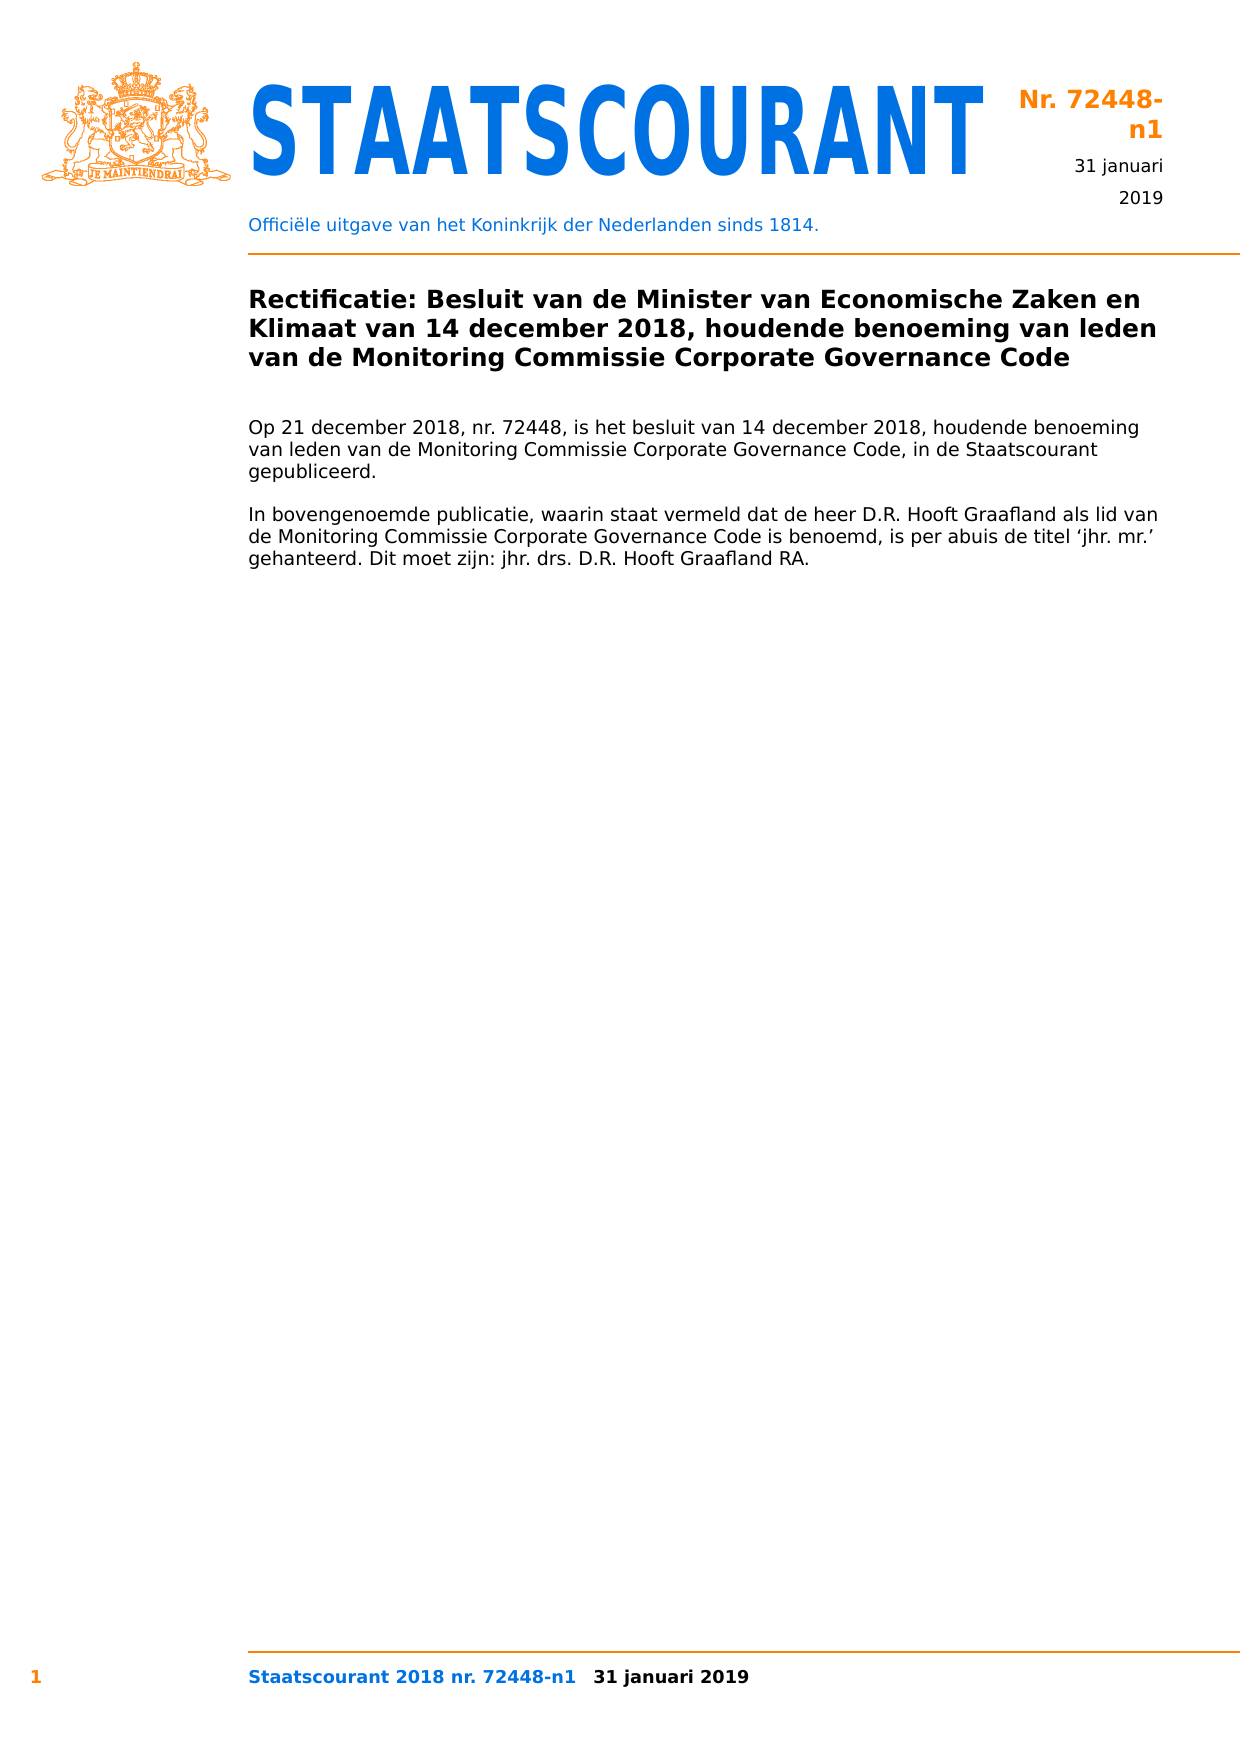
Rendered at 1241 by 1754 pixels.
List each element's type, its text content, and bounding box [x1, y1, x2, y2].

table_cell 2019 [998, 183, 1240, 215]
text In bovengenoemde publicatie, waarin staat vermeld dat de heer D.R. Hooft Graafland als lid van de Monitoring Commissie Corporate Governance Code is benoemd, is per abuis de titel ‘jhr. mr.’ gehanteerd. Dit moet zijn: jhr. drs. D.R. Hooft Graafland RA. [248, 504, 1163, 570]
table_cell Officiële uitgave van het Koninkrijk der Nederlanden sinds 1814. [248, 215, 1240, 253]
table_header Nr. 72448-n1 [998, 62, 1240, 150]
text Op 21 december 2018, nr. 72448, is het besluit van 14 december 2018, houdende benoeming van leden van de Monitoring Commissie Corporate Governance Code, in de Staatscourant gepubliceerd. [248, 417, 1163, 482]
table_header STAATSCOURANT [248, 62, 998, 215]
table_cell 31 januari [998, 150, 1240, 182]
picture [41, 62, 231, 186]
table_header [25, 62, 248, 253]
subtitle Rectificatie: Besluit van de Minister van Economische Zaken en Klimaat van 14 december 2018, houdende benoeming van leden van de Monitoring Commissie Corporate Governance Code [248, 285, 1163, 373]
